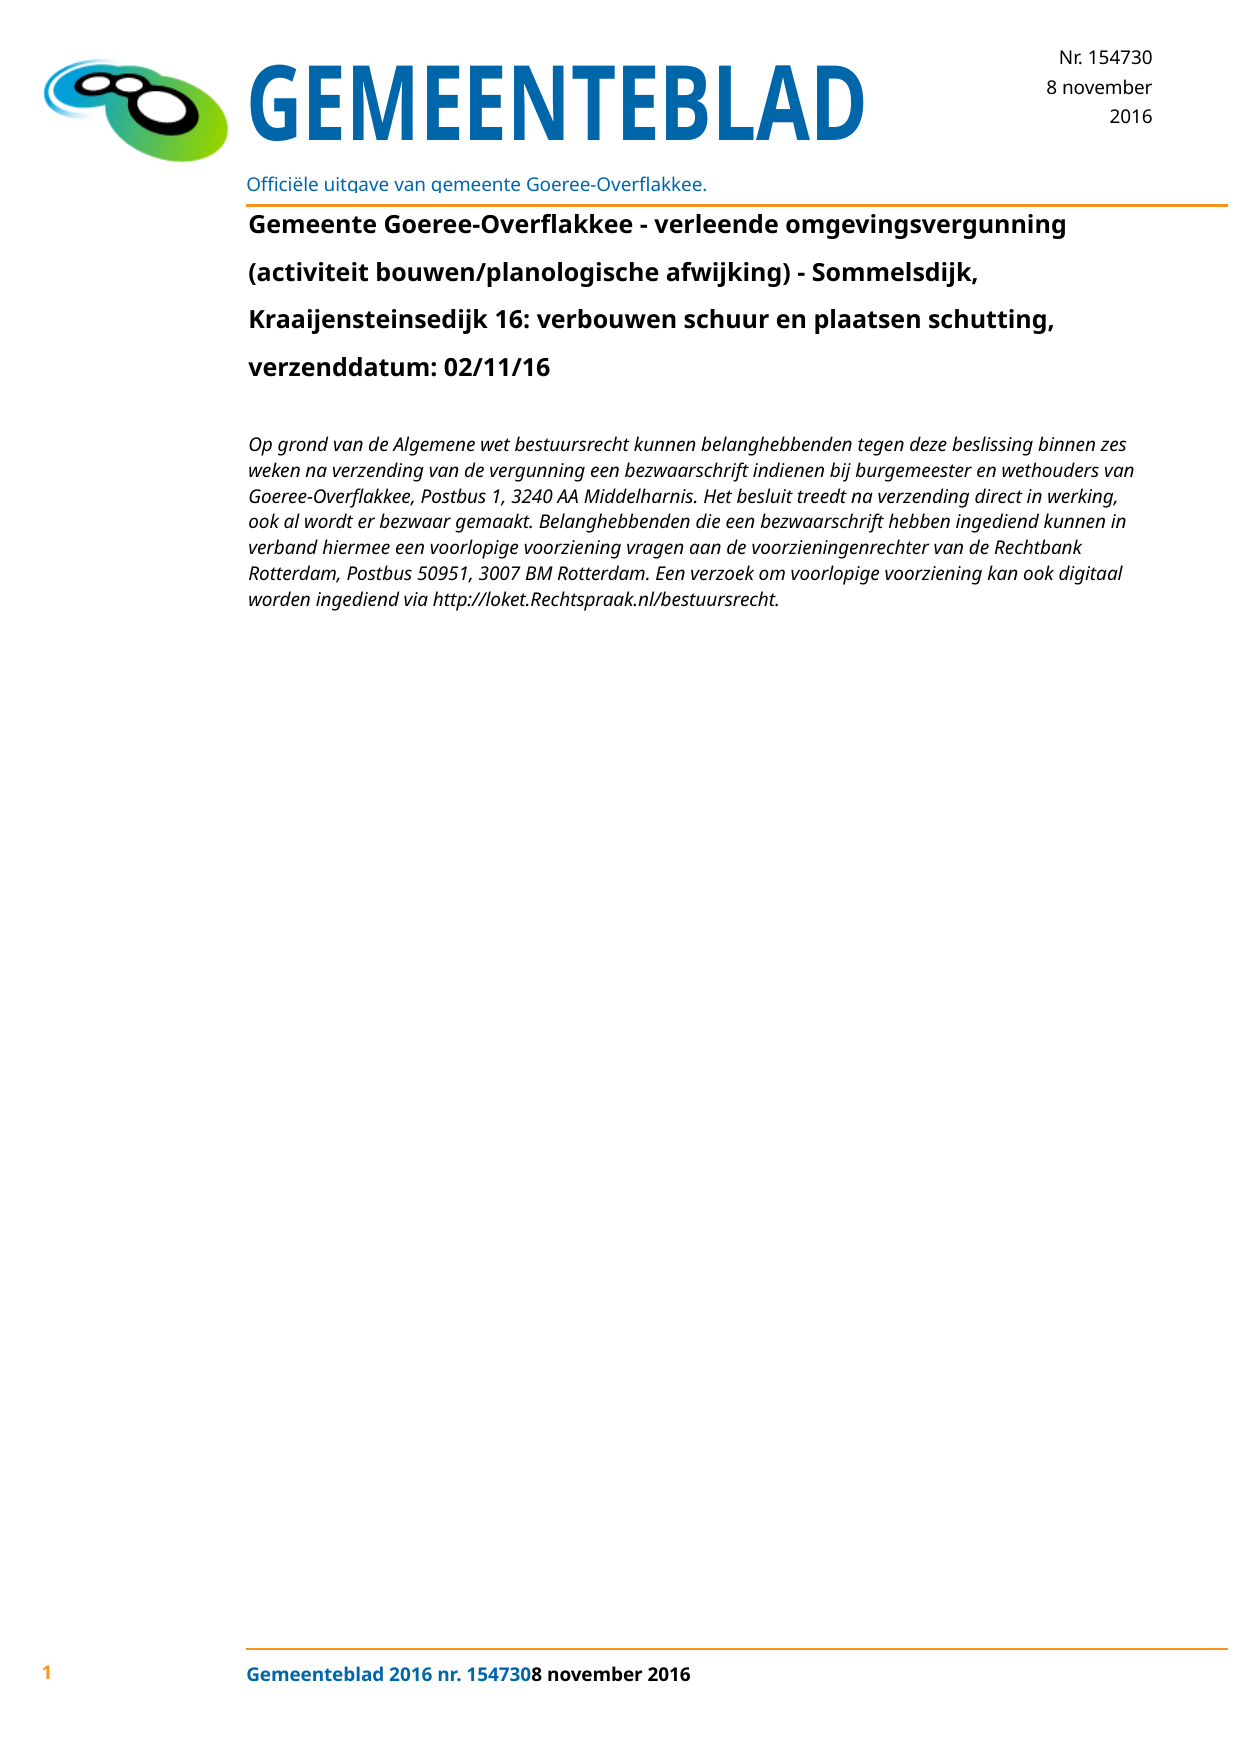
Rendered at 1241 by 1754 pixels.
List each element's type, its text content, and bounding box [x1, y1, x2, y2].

text Op grond van de Algemene wet bestuursrecht kunnen belanghebbenden tegen deze beslissing binnen zes weken na verzending van de vergunning een bezwaarschrift indienen bij burgemeester en wethouders van Goeree-Overflakkee, Postbus 1, 3240 AA Middelharnis. Het besluit treedt na verzending direct in werking, ook al wordt er bezwaar gemaakt. Belanghebbenden die een bezwaarschrift hebben ingediend kunnen in verband hiermee een voorlopige voorziening vragen aan de voorzieningenrechter van de Rechtbank Rotterdam, Postbus 50951, 3007 BM Rotterdam. Een verzoek om voorlopige voorziening kan ook digitaal worden ingediend via http://loket.Rechtspraak.nl/bestuursrecht. [248, 431, 1152, 611]
text Gemeente Goeree-Overflakkee - verleende omgevingsvergunning (activiteit bouwen/planologische afwijking) - Sommelsdijk, Kraaijensteinsedijk 16: verbouwen schuur en plaatsen schutting, verzenddatum: 02/11/16 [248, 207, 1152, 384]
picture [41, 47, 231, 172]
